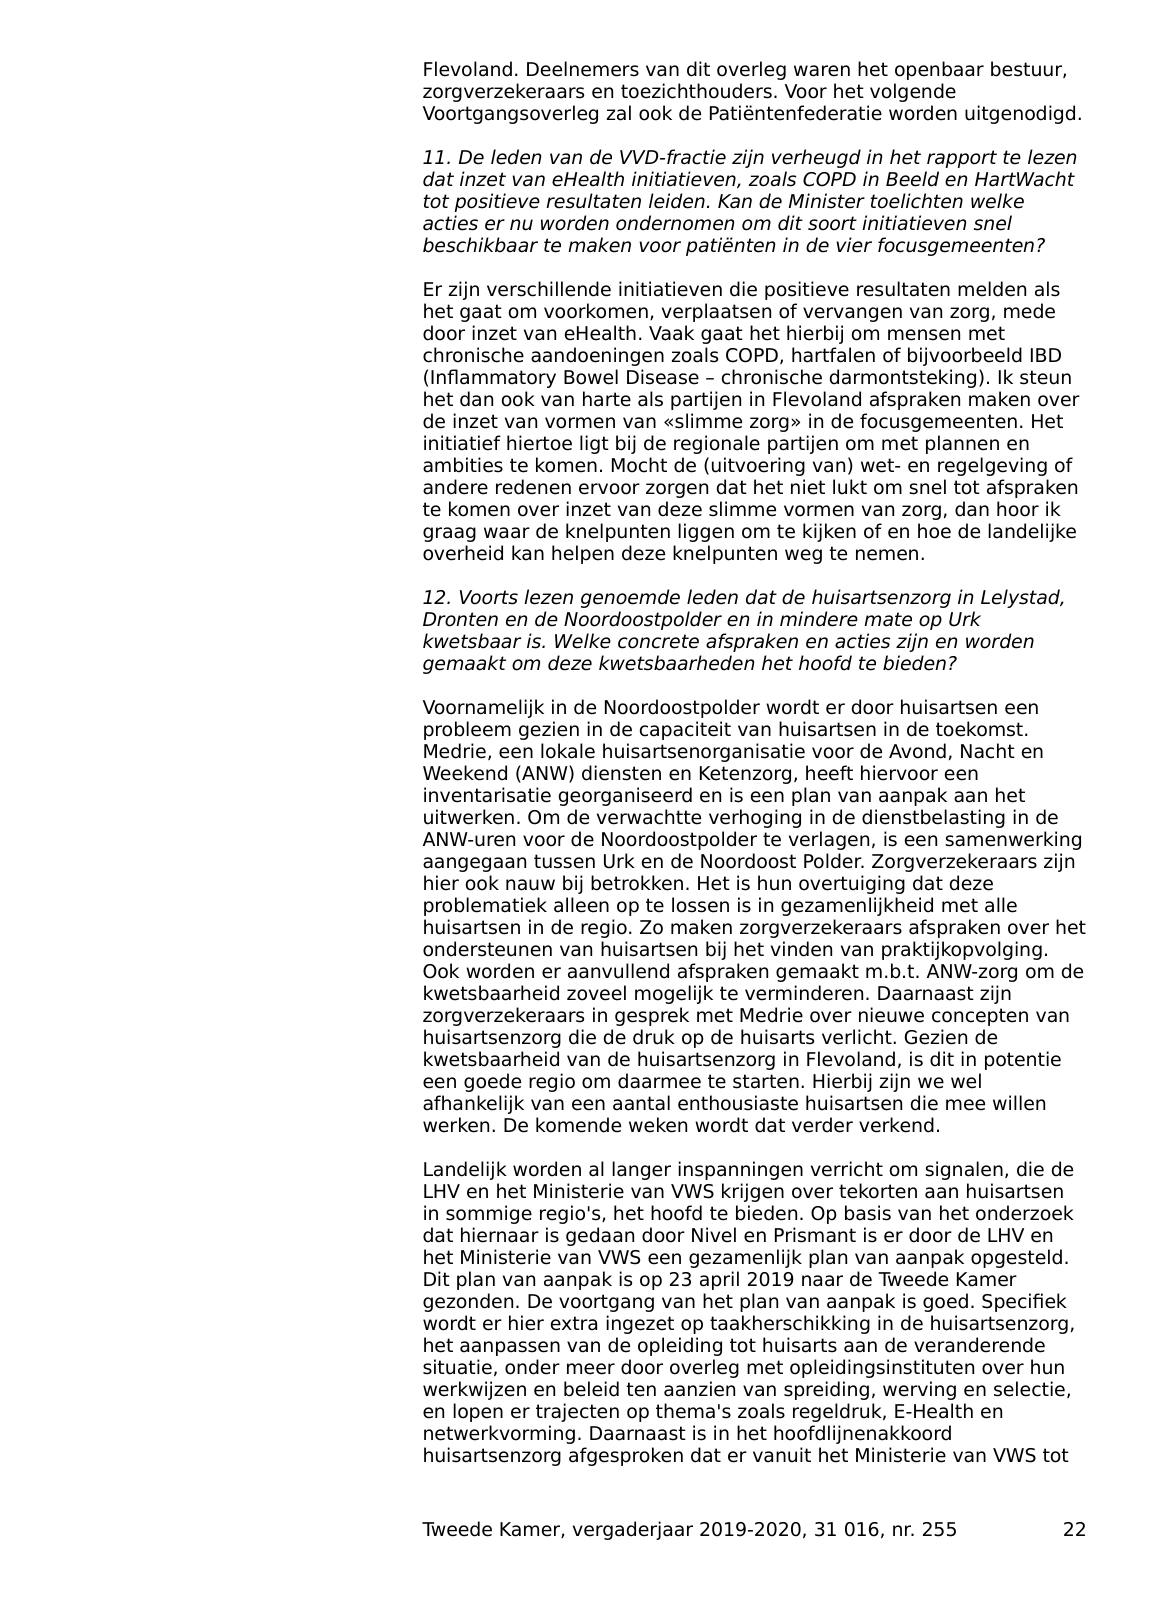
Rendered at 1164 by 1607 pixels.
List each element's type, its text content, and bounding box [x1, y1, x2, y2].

text Landelijk worden al langer inspanningen verricht om signalen, die de LHV en het Ministerie van VWS krijgen over tekorten aan huisartsen in sommige regio's, het hoofd te bieden. Op basis van het onderzoek dat hiernaar is gedaan door Nivel en Prismant is er door de LHV en het Ministerie van VWS een gezamenlijk plan van aanpak opgesteld. Dit plan van aanpak is op 23 april 2019 naar de Tweede Kamer gezonden. De voortgang van het plan van aanpak is goed. Specifiek wordt er hier extra ingezet op taakherschikking in de huisartsenzorg, het aanpassen van de opleiding tot huisarts aan de veranderende situatie, onder meer door overleg met opleidingsinstituten over hun werkwijzen en beleid ten aanzien van spreiding, werving en selectie, en lopen er trajecten op thema's zoals regeldruk, E-Health en netwerkvorming. Daarnaast is in het hoofdlijnenakkoord huisartsenzorg afgesproken dat er vanuit het Ministerie van VWS tot [422, 1159, 1087, 1467]
text Er zijn verschillende initiatieven die positieve resultaten melden als het gaat om voorkomen, verplaatsen of vervangen van zorg, mede door inzet van eHealth. Vaak gaat het hierbij om mensen met chronische aandoeningen zoals COPD, hartfalen of bijvoorbeeld IBD (Inflammatory Bowel Disease – chronische darmontsteking). Ik steun het dan ook van harte als partijen in Flevoland afspraken maken over de inzet van vormen van «slimme zorg» in de focusgemeenten. Het initiatief hiertoe ligt bij de regionale partijen om met plannen en ambities te komen. Mocht de (uitvoering van) wet- en regelgeving of andere redenen ervoor zorgen dat het niet lukt om snel tot afspraken te komen over inzet van deze slimme vormen van zorg, dan hoor ik graag waar de knelpunten liggen om te kijken of en hoe de landelijke overheid kan helpen deze knelpunten weg te nemen. [422, 279, 1087, 565]
subtitle 12. Voorts lezen genoemde leden dat de huisartsenzorg in Lelystad, Dronten en de Noordoostpolder en in mindere mate op Urk kwetsbaar is. Welke concrete afspraken en acties zijn en worden gemaakt om deze kwetsbaarheden het hoofd te bieden? [422, 587, 1087, 675]
text Flevoland. Deelnemers van dit overleg waren het openbaar bestuur, zorgverzekeraars en toezichthouders. Voor het volgende Voortgangsoverleg zal ook de Patiëntenfederatie worden uitgenodigd. [422, 59, 1087, 125]
text Voornamelijk in de Noordoostpolder wordt er door huisartsen een probleem gezien in de capaciteit van huisartsen in de toekomst. Medrie, een lokale huisartsenorganisatie voor de Avond, Nacht en Weekend (ANW) diensten en Ketenzorg, heeft hiervoor een inventarisatie georganiseerd en is een plan van aanpak aan het uitwerken. Om de verwachtte verhoging in de dienstbelasting in de ANW-uren voor de Noordoostpolder te verlagen, is een samenwerking aangegaan tussen Urk en de Noordoost Polder. Zorgverzekeraars zijn hier ook nauw bij betrokken. Het is hun overtuiging dat deze problematiek alleen op te lossen is in gezamenlijkheid met alle huisartsen in de regio. Zo maken zorgverzekeraars afspraken over het ondersteunen van huisartsen bij het vinden van praktijkopvolging. Ook worden er aanvullend afspraken gemaakt m.b.t. ANW-zorg om de kwetsbaarheid zoveel mogelijk te verminderen. Daarnaast zijn zorgverzekeraars in gesprek met Medrie over nieuwe concepten van huisartsenzorg die de druk op de huisarts verlicht. Gezien de kwetsbaarheid van de huisartsenzorg in Flevoland, is dit in potentie een goede regio om daarmee te starten. Hierbij zijn we wel afhankelijk van een aantal enthousiaste huisartsen die mee willen werken. De komende weken wordt dat verder verkend. [422, 697, 1087, 1137]
subtitle 11. De leden van de VVD-fractie zijn verheugd in het rapport te lezen dat inzet van eHealth initiatieven, zoals COPD in Beeld en HartWacht tot positieve resultaten leiden. Kan de Minister toelichten welke acties er nu worden ondernomen om dit soort initiatieven snel beschikbaar te maken voor patiënten in de vier focusgemeenten? [422, 147, 1087, 257]
